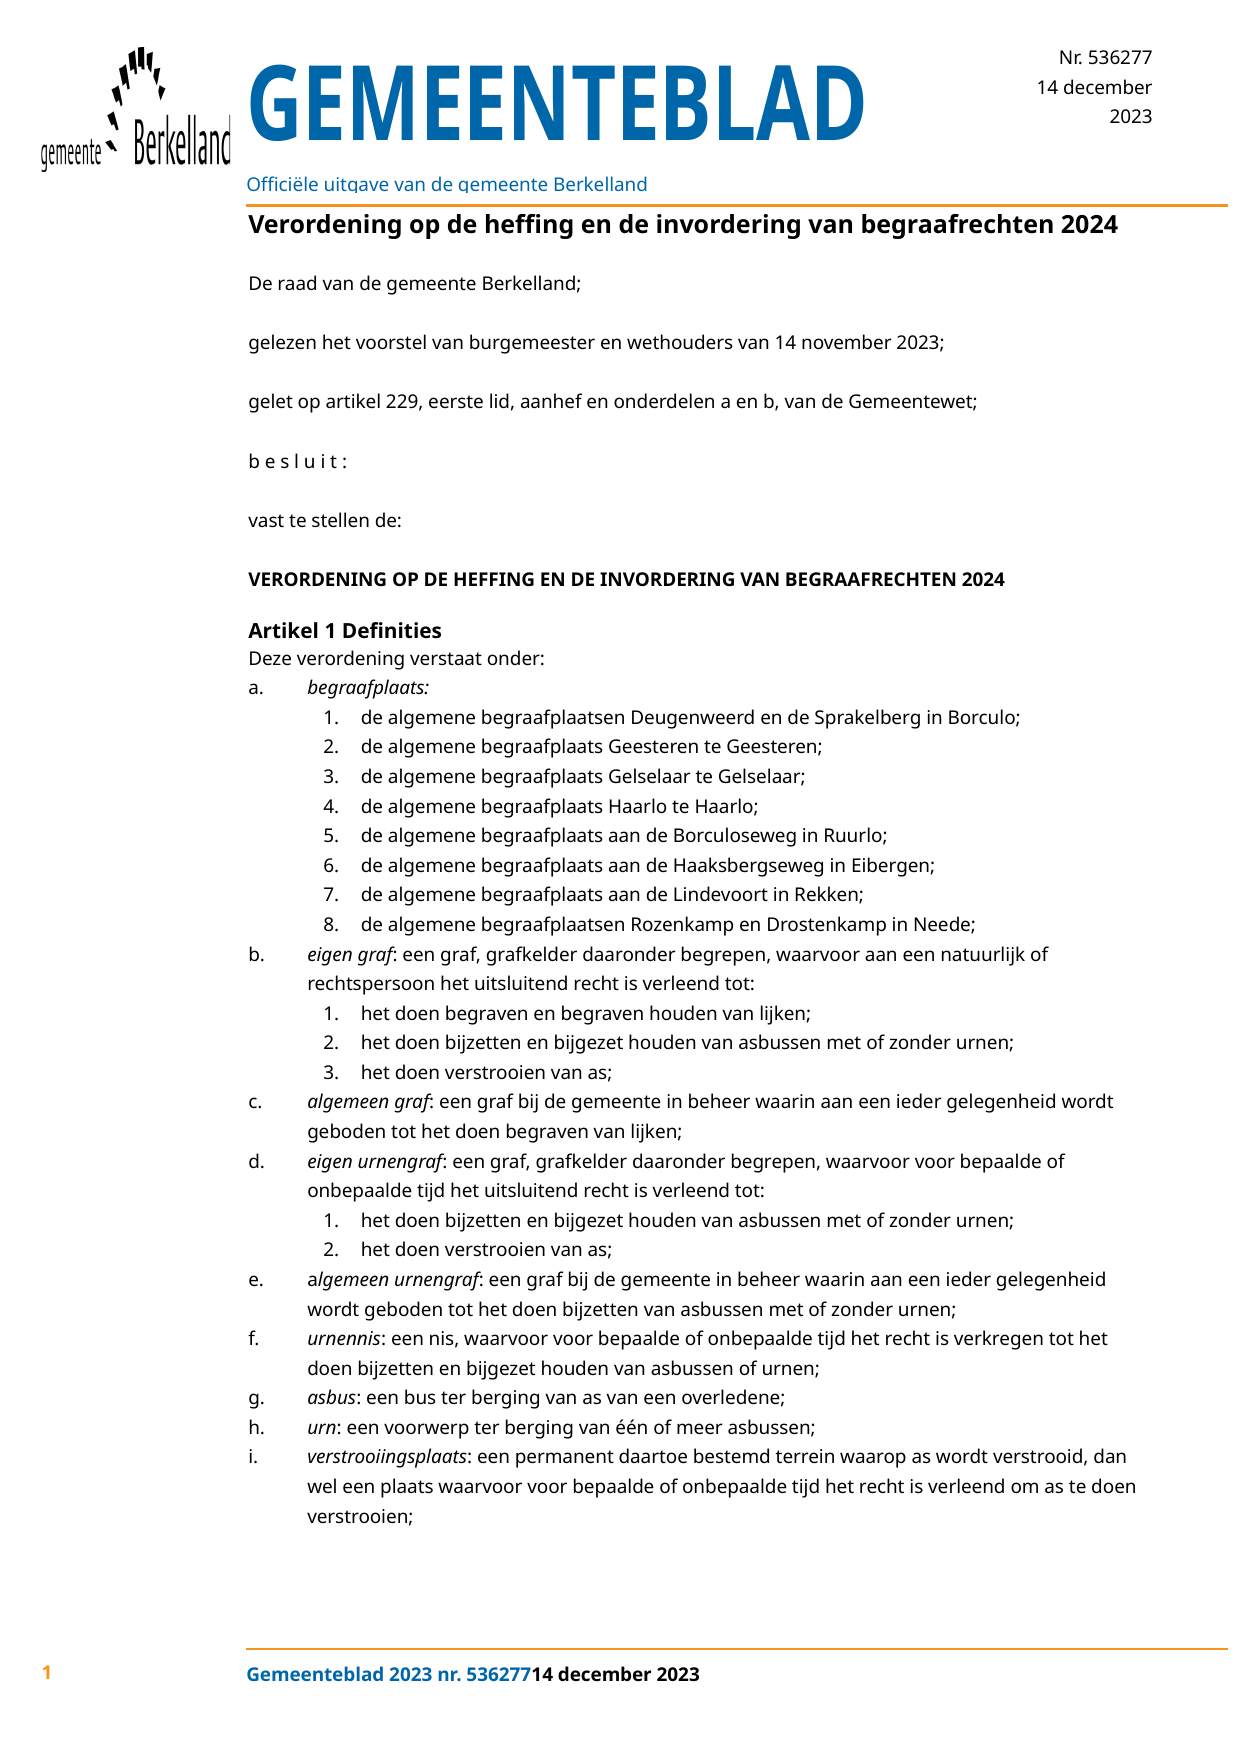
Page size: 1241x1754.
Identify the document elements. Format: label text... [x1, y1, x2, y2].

list de algemene begraafplaats aan de Haaksbergseweg in Eibergen; [323, 852, 1152, 878]
list begraafplaats: [248, 674, 1152, 700]
list verstrooiingsplaats: een permanent daartoe bestemd terrein waarop as wordt verstrooid, dan wel een plaats waarvoor voor bepaalde of onbepaalde tijd het recht is verleend om as te doen verstrooien; [248, 1444, 1152, 1529]
text vast te stellen de: [248, 507, 1152, 533]
list het doen bijzetten en bijgezet houden van asbussen met of zonder urnen; [323, 1207, 1152, 1233]
list het doen verstrooien van as; [323, 1059, 1152, 1085]
text b e s l u i t : [248, 448, 1152, 473]
list het doen begraven en begraven houden van lijken; [323, 1000, 1152, 1026]
text Deze verordening verstaat onder: [248, 645, 1152, 671]
list urn: een voorwerp ter berging van één of meer asbussen; [248, 1414, 1152, 1440]
text gelet op artikel 229, eerste lid, aanhef en onderdelen a en b, van de Gemeentewet; [248, 389, 1152, 414]
text VERORDENING OP DE HEFFING EN DE INVORDERING VAN BEGRAAFRECHTEN 2024 [248, 566, 1152, 592]
text De raad van de gemeente Berkelland; [248, 270, 1152, 296]
text Artikel 1 Definities [248, 617, 1152, 645]
list de algemene begraafplaatsen Rozenkamp en Drostenkamp in Neede; [323, 911, 1152, 937]
text gelezen het voorstel van burgemeester en wethouders van 14 november 2023; [248, 329, 1152, 355]
list de algemene begraafplaats aan de Lindevoort in Rekken; [323, 882, 1152, 907]
list de algemene begraafplaats Gelselaar te Gelselaar; [323, 763, 1152, 789]
list de algemene begraafplaats Geesteren te Geesteren; [323, 734, 1152, 759]
list urnennis: een nis, waarvoor voor bepaalde of onbepaalde tijd het recht is verkregen tot het doen bijzetten en bijgezet houden van asbussen of urnen; [248, 1325, 1152, 1381]
list eigen graf: een graf, grafkelder daaronder begrepen, waarvoor aan een natuurlijk of rechtspersoon het uitsluitend recht is verleend tot: [248, 941, 1152, 996]
list eigen urnengraf: een graf, grafkelder daaronder begrepen, waarvoor voor bepaalde of onbepaalde tijd het uitsluitend recht is verleend tot: [248, 1148, 1152, 1203]
picture [41, 47, 231, 172]
list algemeen graf: een graf bij de gemeente in beheer waarin aan een ieder gelegenheid wordt geboden tot het doen begraven van lijken; [248, 1089, 1152, 1144]
list de algemene begraafplaats Haarlo te Haarlo; [323, 793, 1152, 819]
list de algemene begraafplaats aan de Borculoseweg in Ruurlo; [323, 822, 1152, 848]
list de algemene begraafplaatsen Deugenweerd en de Sprakelberg in Borculo; [323, 704, 1152, 730]
list het doen verstrooien van as; [323, 1237, 1152, 1262]
list asbus: een bus ter berging van as van een overledene; [248, 1384, 1152, 1410]
list algemeen urnengraf: een graf bij de gemeente in beheer waarin aan een ieder gelegenheid wordt geboden tot het doen bijzetten van asbussen met of zonder urnen; [248, 1266, 1152, 1322]
text Verordening op de heffing en de invordering van begraafrechten 2024 [248, 207, 1152, 241]
list het doen bijzetten en bijgezet houden van asbussen met of zonder urnen; [323, 1029, 1152, 1055]
